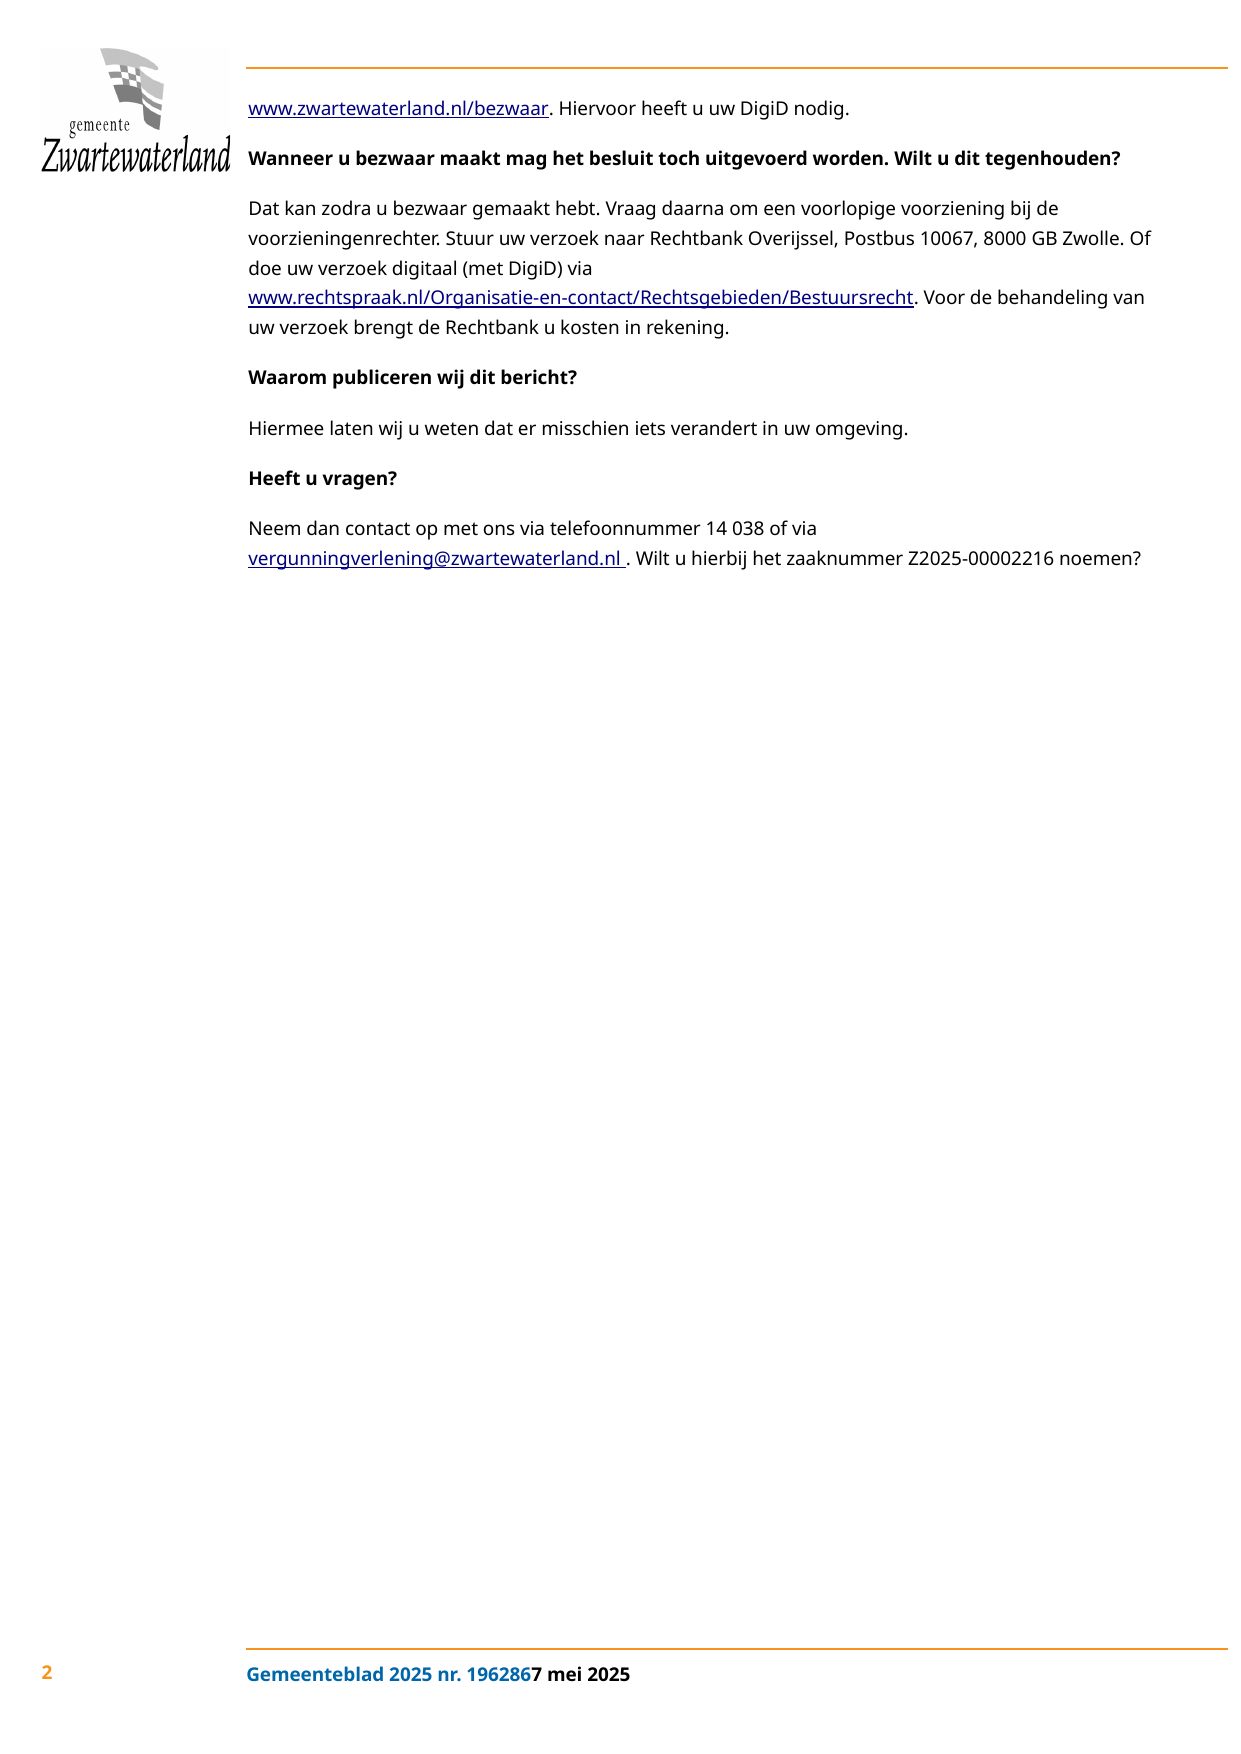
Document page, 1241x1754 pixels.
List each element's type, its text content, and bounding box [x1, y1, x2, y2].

text Neem dan contact op met ons via telefoonnummer 14 038 of via vergunningverlening@zwartewaterland.nl . Wilt u hierbij het zaaknummer Z2025-00002216 noemen? [248, 516, 1152, 571]
picture [41, 47, 231, 172]
text Wanneer u bezwaar maakt mag het besluit toch uitgevoerd worden. Wilt u dit tegenhouden? [248, 145, 1152, 171]
text Hiermee laten wij u weten dat er misschien iets verandert in uw omgeving. [248, 415, 1152, 441]
text Dat kan zodra u bezwaar gemaakt hebt. Vraag daarna om een voorlopige voorziening bij de voorzieningenrechter. Stuur uw verzoek naar Rechtbank Overijssel, Postbus 10067, 8000 GB Zwolle. Of doe uw verzoek digitaal (met DigiD) via www.rechtspraak.nl/Organisatie-en-contact/Rechtsgebieden/Bestuursrecht. Voor de behandeling van uw verzoek brengt de Rechtbank u kosten in rekening. [248, 196, 1152, 340]
text Heeft u vragen? [248, 465, 1152, 491]
text www.zwartewaterland.nl/bezwaar. Hiervoor heeft u uw DigiD nodig. [248, 95, 1152, 121]
text Waarom publiceren wij dit bericht? [248, 364, 1152, 390]
